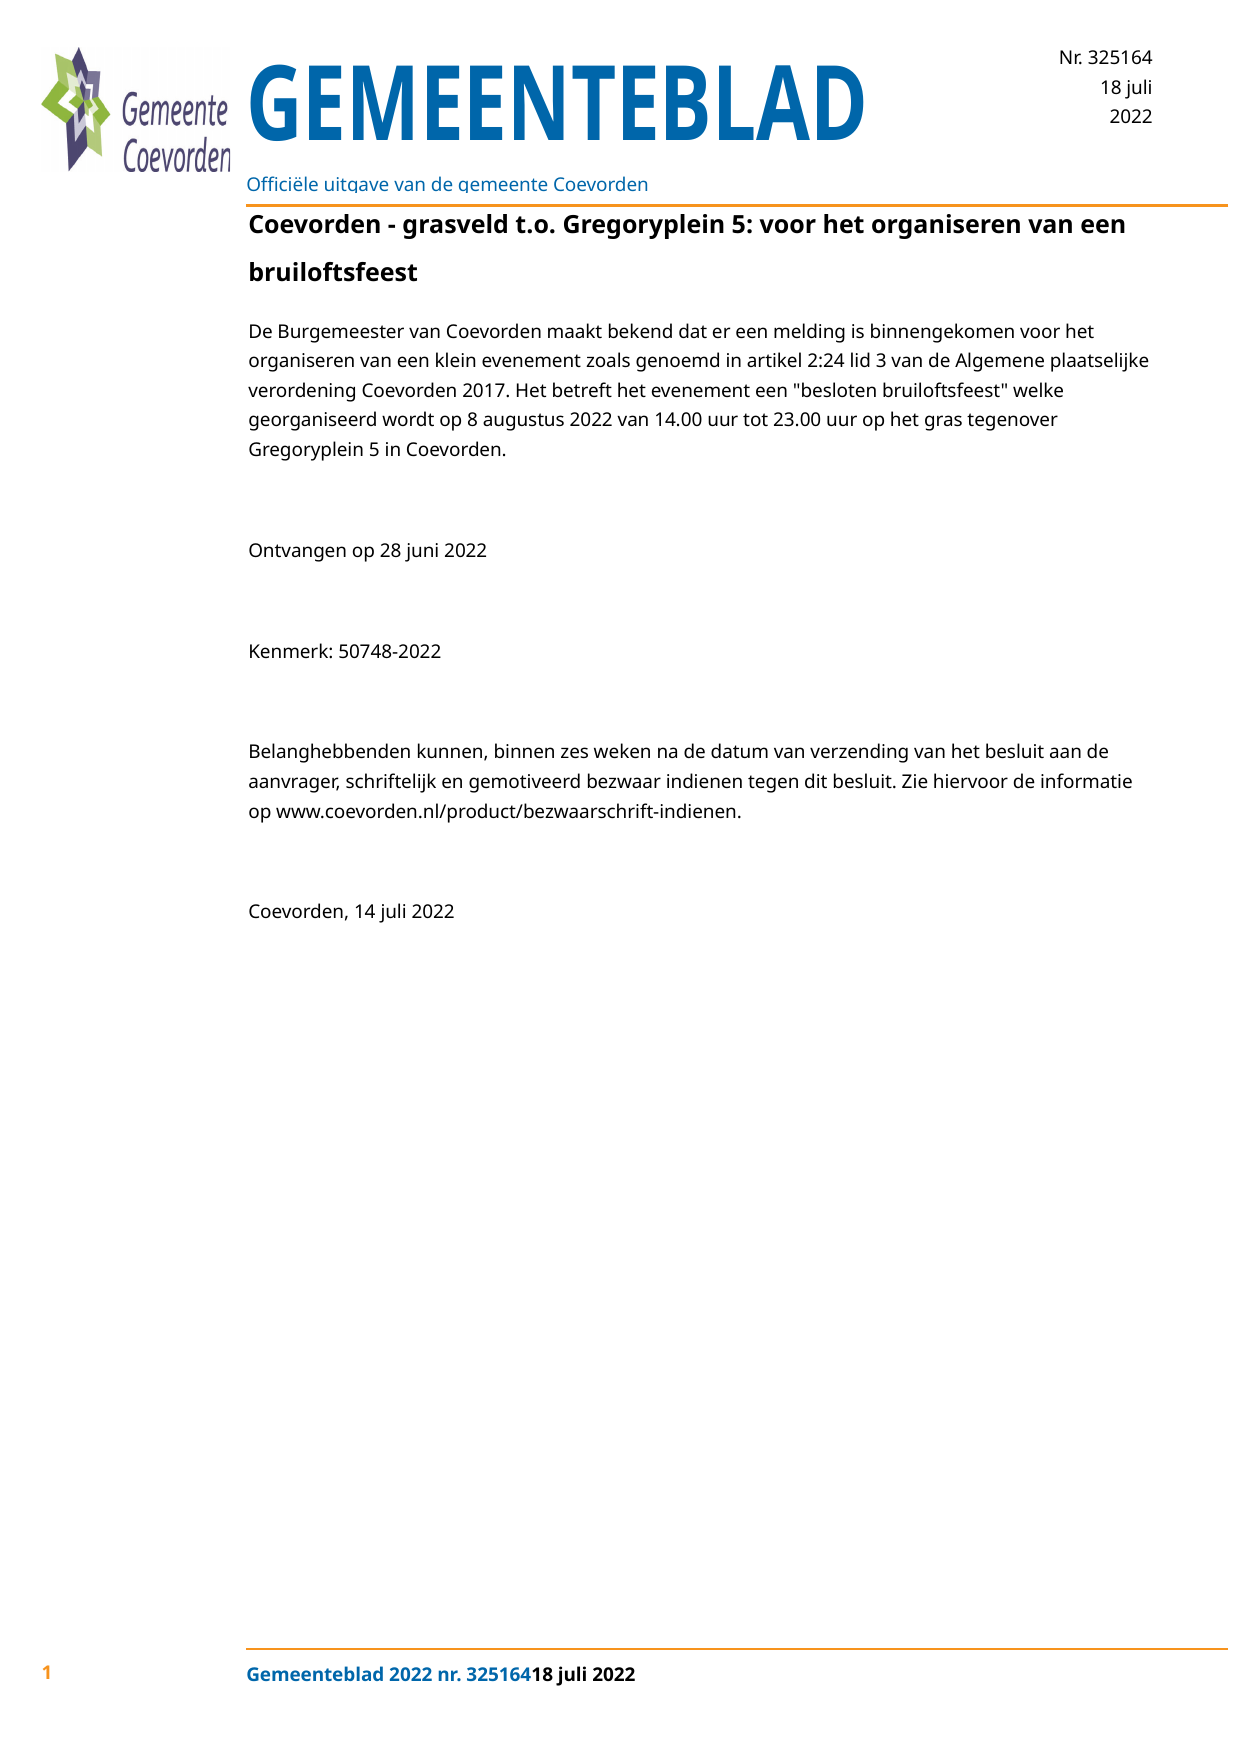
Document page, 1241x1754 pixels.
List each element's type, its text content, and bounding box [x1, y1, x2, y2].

text Kenmerk: 50748-2022 [248, 638, 1152, 664]
picture [41, 47, 231, 172]
text Ontvangen op 28 juni 2022 [248, 537, 1152, 563]
text Coevorden - grasveld t.o. Gregoryplein 5: voor het organiseren van een bruiloftsfeest [248, 207, 1152, 288]
text Belanghebbenden kunnen, binnen zes weken na de datum van verzending van het besluit aan de aanvrager, schriftelijk en gemotiveerd bezwaar indienen tegen dit besluit. Zie hiervoor de informatie op www.coevorden.nl/product/bezwaarschrift-indienen. [248, 739, 1152, 824]
text De Burgemeester van Coevorden maakt bekend dat er een melding is binnengekomen voor het organiseren van een klein evenement zoals genoemd in artikel 2:24 lid 3 van de Algemene plaatselijke verordening Coevorden 2017. Het betreft het evenement een "besloten bruiloftsfeest" welke georganiseerd wordt op 8 augustus 2022 van 14.00 uur tot 23.00 uur op het gras tegenover Gregoryplein 5 in Coevorden. [248, 318, 1152, 462]
text Coevorden, 14 juli 2022 [248, 899, 1152, 924]
